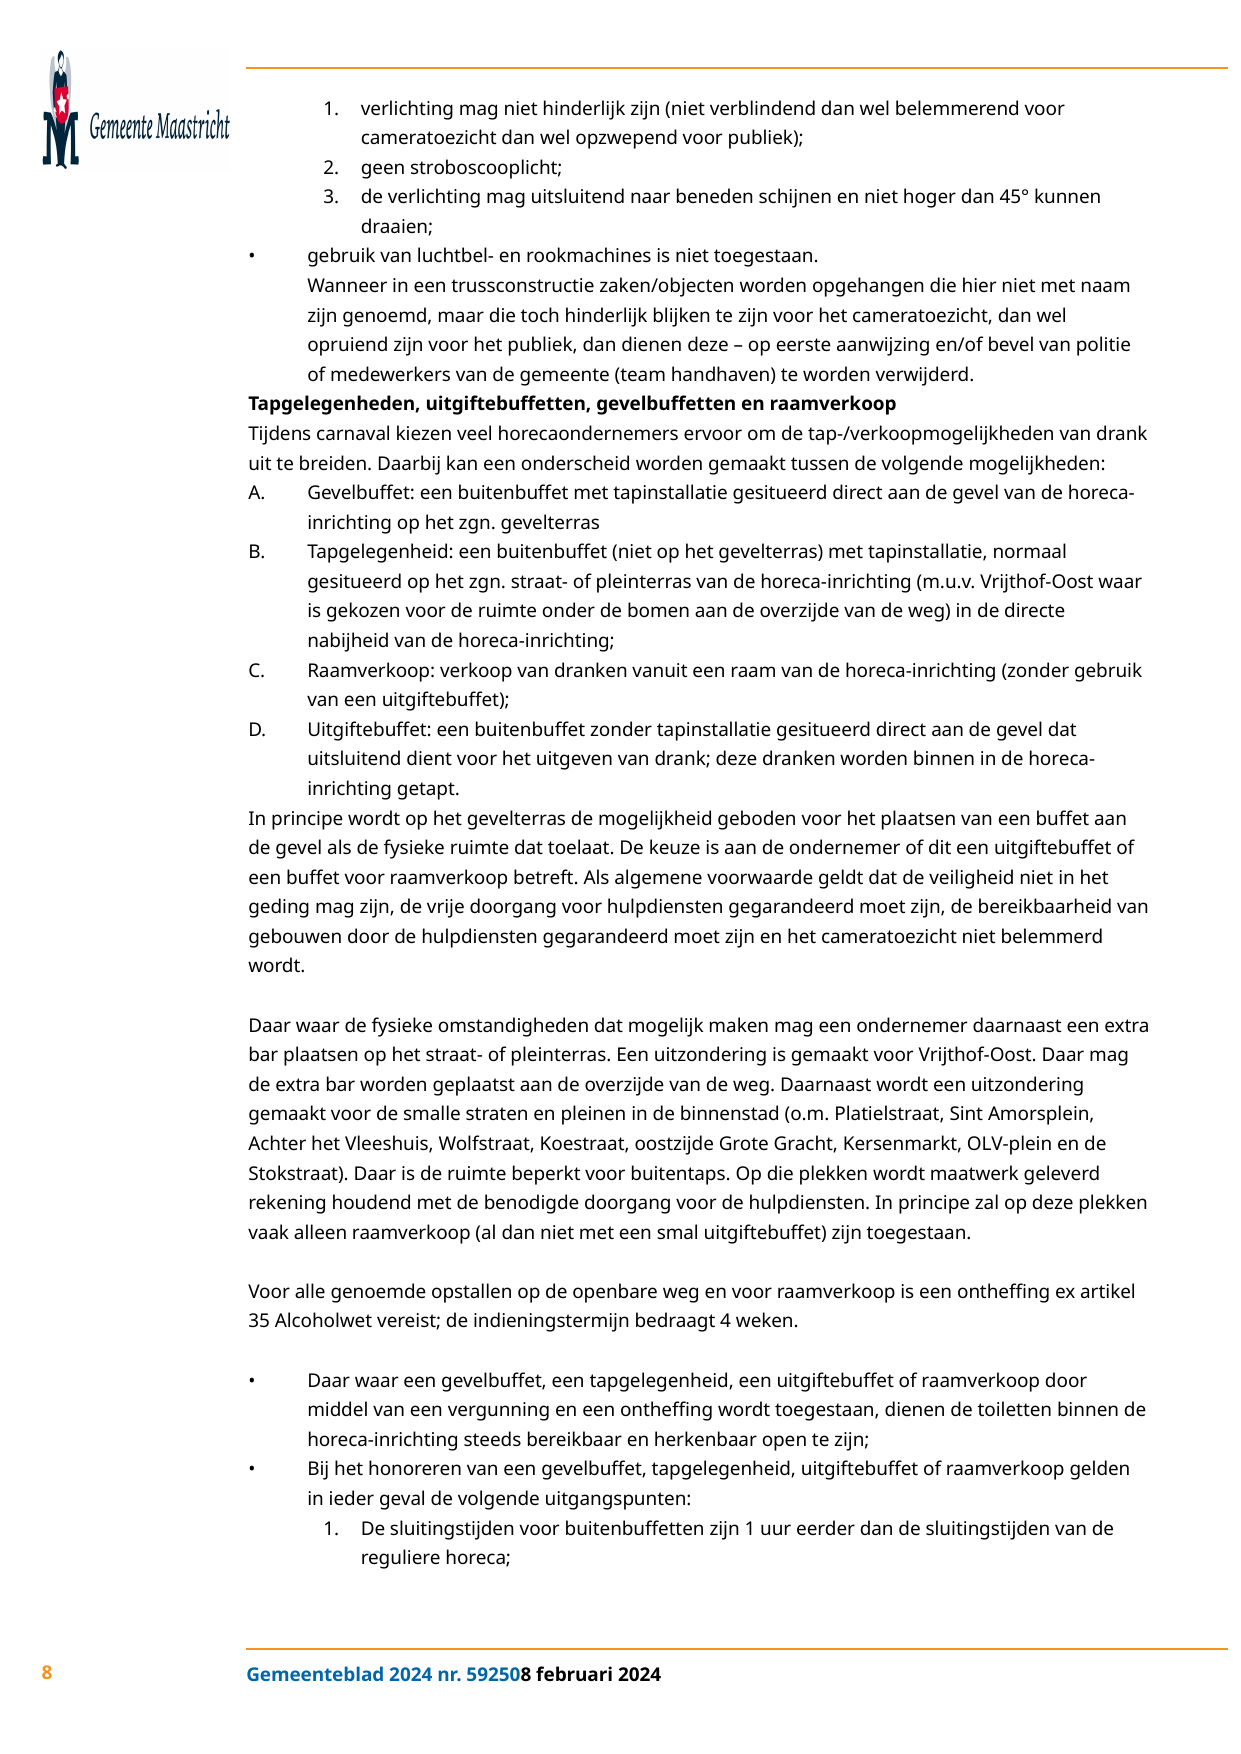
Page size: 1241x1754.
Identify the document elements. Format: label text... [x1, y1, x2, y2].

list De sluitingstijden voor buitenbuffetten zijn 1 uur eerder dan de sluitingstijden van de reguliere horeca; [323, 1515, 1152, 1570]
text Tijdens carnaval kiezen veel horecaondernemers ervoor om de tap-/verkoopmogelijkheden van drank uit te breiden. Daarbij kan een onderscheid worden gemaakt tussen de volgende mogelijkheden: [248, 420, 1152, 476]
list Bij het honoreren van een gevelbuffet, tapgelegenheid, uitgiftebuffet of raamverkoop gelden in ieder geval de volgende uitgangspunten: [248, 1456, 1152, 1511]
list verlichting mag niet hinderlijk zijn (niet verblindend dan wel belemmerend voor cameratoezicht dan wel opzwepend voor publiek); [323, 95, 1152, 150]
text In principe wordt op het gevelterras de mogelijkheid geboden voor het plaatsen van een buffet aan de gevel als de fysieke ruimte dat toelaat. De keuze is aan de ondernemer of dit een uitgiftebuffet of een buffet voor raamverkoop betreft. Als algemene voorwaarde geldt dat de veiligheid niet in het geding mag zijn, de vrije doorgang voor hulpdiensten gegarandeerd moet zijn, de bereikbaarheid van gebouwen door de hulpdiensten gegarandeerd moet zijn en het cameratoezicht niet belemmerd wordt. [248, 805, 1152, 978]
list de verlichting mag uitsluitend naar beneden schijnen en niet hoger dan 45° kunnen draaien; [323, 183, 1152, 239]
text Daar waar de fysieke omstandigheden dat mogelijk maken mag een ondernemer daarnaast een extra bar plaatsen op het straat- of pleinterras. Een uitzondering is gemaakt voor Vrijthof-Oost. Daar mag de extra bar worden geplaatst aan de overzijde van de weg. Daarnaast wordt een uitzondering gemaakt voor de smalle straten en pleinen in de binnenstad (o.m. Platielstraat, Sint Amorsplein, Achter het Vleeshuis, Wolfstraat, Koestraat, oostzijde Grote Gracht, Kersenmarkt, OLV-plein en de Stokstraat). Daar is de ruimte beperkt voor buitentaps. Op die plekken wordt maatwerk geleverd rekening houdend met de benodigde doorgang voor de hulpdiensten. In principe zal op deze plekken vaak alleen raamverkoop (al dan niet met een smal uitgiftebuffet) zijn toegestaan. [248, 1012, 1152, 1245]
list Gevelbuffet: een buitenbuffet met tapinstallatie gesitueerd direct aan de gevel van de horeca-inrichting op het zgn. gevelterras [248, 479, 1152, 535]
list gebruik van luchtbel- en rookmachines is niet toegestaan. [248, 243, 1152, 268]
text Tapgelegenheden, uitgiftebuffetten, gevelbuffetten en raamverkoop [248, 391, 1152, 416]
list Daar waar een gevelbuffet, een tapgelegenheid, een uitgiftebuffet of raamverkoop door middel van een vergunning en een ontheffing wordt toegestaan, dienen de toiletten binnen de horeca-inrichting steeds bereikbaar en herkenbaar open te zijn; [248, 1367, 1152, 1452]
list Wanneer in een trussconstructie zaken/objecten worden opgehangen die hier niet met naam zijn genoemd, maar die toch hinderlijk blijken te zijn voor het cameratoezicht, dan wel opruiend zijn voor het publiek, dan dienen deze – op eerste aanwijzing en/of bevel van politie of medewerkers van de gemeente (team handhaven) te worden verwijderd. [248, 272, 1152, 387]
text Voor alle genoemde opstallen op de openbare weg en voor raamverkoop is een ontheffing ex artikel 35 Alcoholwet vereist; de indieningstermijn bedraagt 4 weken. [248, 1278, 1152, 1333]
list Uitgiftebuffet: een buitenbuffet zonder tapinstallatie gesitueerd direct aan de gevel dat uitsluitend dient voor het uitgeven van drank; deze dranken worden binnen in de horeca-inrichting getapt. [248, 716, 1152, 801]
list geen stroboscooplicht; [323, 154, 1152, 180]
picture [41, 47, 231, 172]
list Raamverkoop: verkoop van dranken vanuit een raam van de horeca-inrichting (zonder gebruik van een uitgiftebuffet); [248, 657, 1152, 712]
list Tapgelegenheid: een buitenbuffet (niet op het gevelterras) met tapinstallatie, normaal gesitueerd op het zgn. straat- of pleinterras van de horeca-inrichting (m.u.v. Vrijthof-Oost waar is gekozen voor de ruimte onder de bomen aan de overzijde van de weg) in de directe nabijheid van de horeca-inrichting; [248, 538, 1152, 653]
